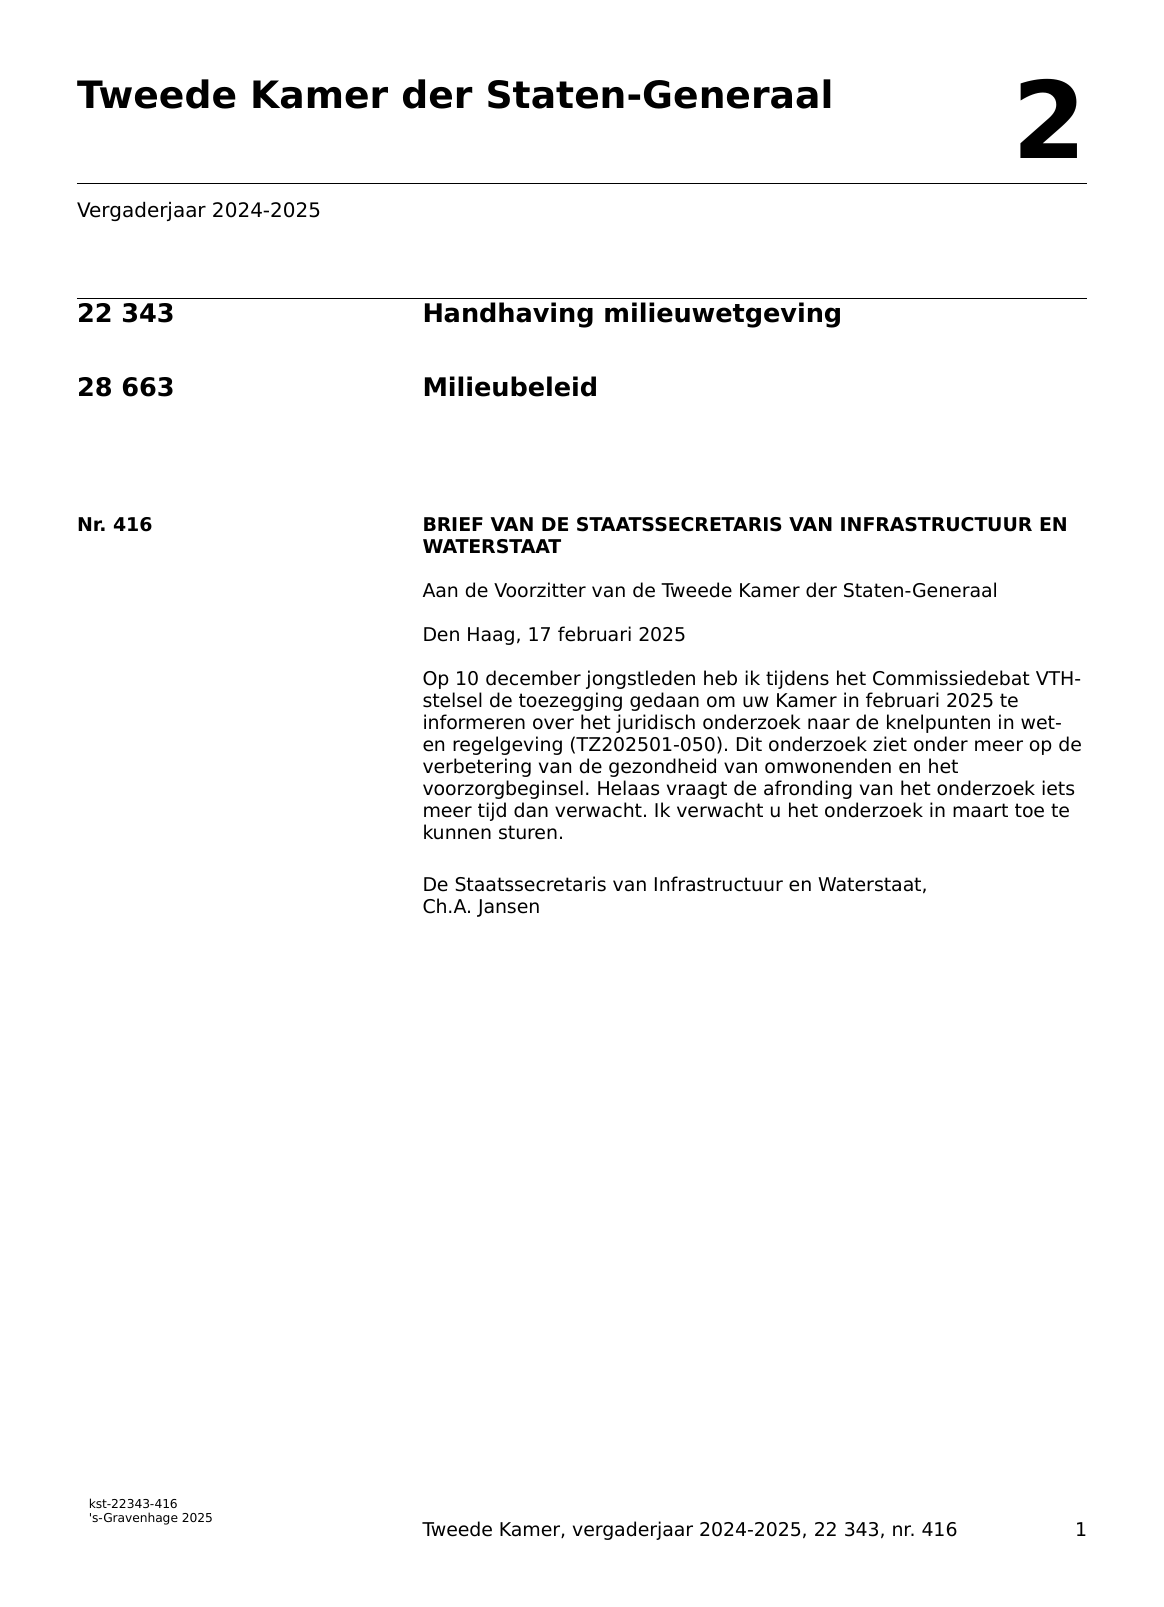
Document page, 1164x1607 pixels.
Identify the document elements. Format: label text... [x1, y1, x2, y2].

text kst-22343-416 [88, 1497, 323, 1511]
text Op 10 december jongstleden heb ik tijdens het Commissiedebat VTH-stelsel de toezegging gedaan om uw Kamer in februari 2025 te informeren over het juridisch onderzoek naar de knelpunten in wet- en regelgeving (TZ202501-050). Dit onderzoek ziet onder meer op de verbetering van de gezondheid van omwonenden en het voorzorgbeginsel. Helaas vraagt de afronding van het onderzoek iets meer tijd dan verwacht. Ik verwacht u het onderzoek in maart toe te kunnen sturen. [422, 668, 1087, 844]
table_header Tweede Kamer der Staten-Generaal [77, 59, 886, 183]
text 's-Gravenhage 2025 [88, 1511, 323, 1525]
text Den Haag, 17 februari 2025 [422, 624, 1087, 646]
text De Staatssecretaris van Infrastructuur en Waterstaat, Ch.A. Jansen [422, 874, 1087, 918]
table_cell Vergaderjaar 2024-2025 [77, 184, 1087, 298]
subtitle Nr. 416 BRIEF VAN DE STAATSSECRETARIS VAN INFRASTRUCTUUR EN WATERSTAAT [77, 514, 1087, 558]
subtitle 22 343 Handhaving milieuwetgeving [77, 299, 1087, 329]
subtitle 28 663 Milieubeleid [77, 373, 1087, 403]
text Aan de Voorzitter van de Tweede Kamer der Staten-Generaal [422, 580, 1087, 602]
table_header 2 [886, 59, 1087, 183]
